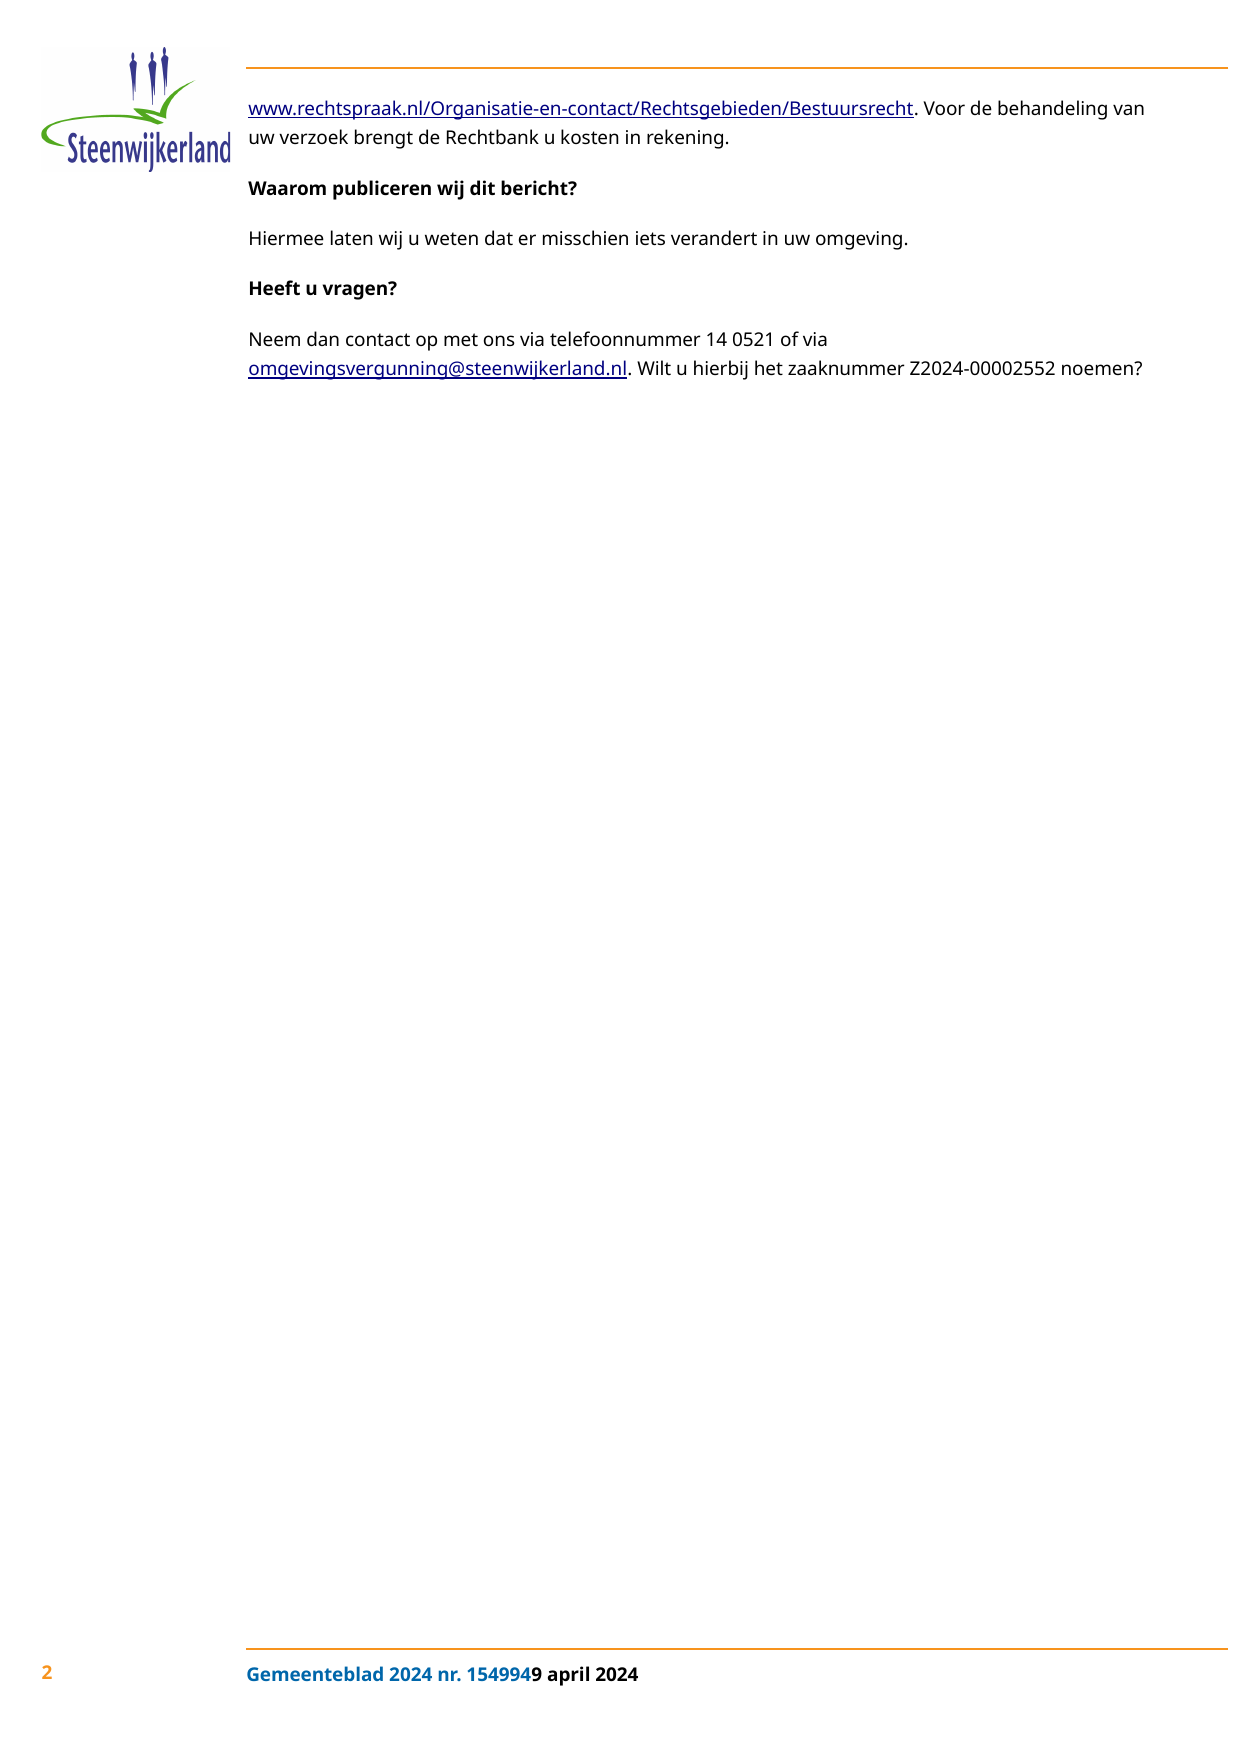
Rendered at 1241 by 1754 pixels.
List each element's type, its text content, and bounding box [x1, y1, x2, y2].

text Waarom publiceren wij dit bericht? [248, 175, 1152, 201]
text www.rechtspraak.nl/Organisatie-en-contact/Rechtsgebieden/Bestuursrecht. Voor de behandeling van uw verzoek brengt de Rechtbank u kosten in rekening. [248, 95, 1152, 150]
text Neem dan contact op met ons via telefoonnummer 14 0521 of via omgevingsvergunning@steenwijkerland.nl. Wilt u hierbij het zaaknummer Z2024-00002552 noemen? [248, 326, 1152, 381]
text Heeft u vragen? [248, 276, 1152, 301]
picture [41, 47, 231, 172]
text Hiermee laten wij u weten dat er misschien iets verandert in uw omgeving. [248, 225, 1152, 251]
